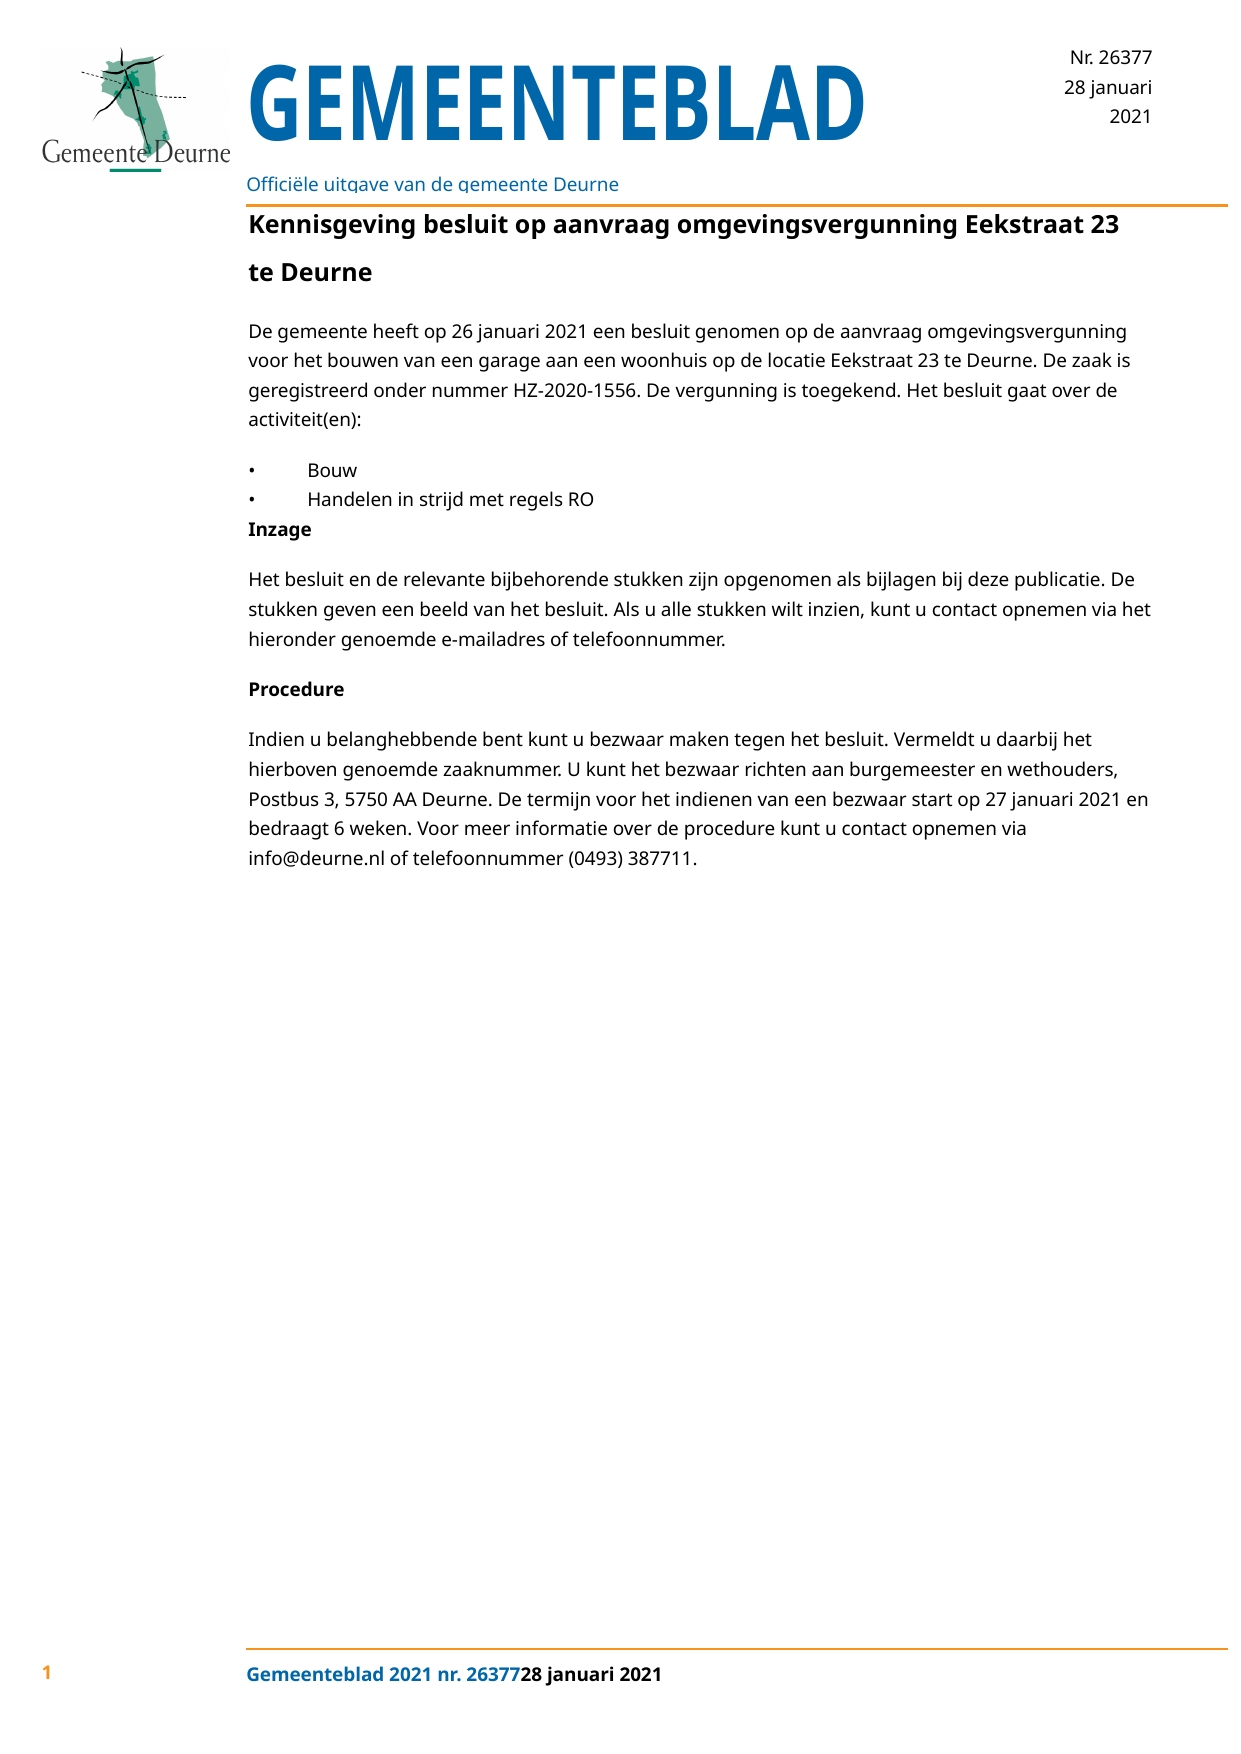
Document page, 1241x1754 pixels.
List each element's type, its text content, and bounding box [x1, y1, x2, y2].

text Het besluit en de relevante bijbehorende stukken zijn opgenomen als bijlagen bij deze publicatie. De stukken geven een beeld van het besluit. Als u alle stukken wilt inzien, kunt u contact opnemen via het hieronder genoemde e-mailadres of telefoonnummer. [248, 567, 1152, 652]
text Inzage [248, 516, 1152, 542]
text Procedure [248, 676, 1152, 702]
list Handelen in strijd met regels RO [248, 487, 1152, 512]
list Bouw [248, 457, 1152, 483]
picture [41, 47, 231, 172]
text De gemeente heeft op 26 januari 2021 een besluit genomen op de aanvraag omgevingsvergunning voor het bouwen van een garage aan een woonhuis op de locatie Eekstraat 23 te Deurne. De zaak is geregistreerd onder nummer HZ-2020-1556. De vergunning is toegekend. Het besluit gaat over de activiteit(en): [248, 318, 1152, 432]
text Indien u belanghebbende bent kunt u bezwaar maken tegen het besluit. Vermeldt u daarbij het hierboven genoemde zaaknummer. U kunt het bezwaar richten aan burgemeester en wethouders, Postbus 3, 5750 AA Deurne. De termijn voor het indienen van een bezwaar start op 27 januari 2021 en bedraagt 6 weken. Voor meer informatie over de procedure kunt u contact opnemen via info@deurne.nl of telefoonnummer (0493) 387711. [248, 727, 1152, 871]
text Kennisgeving besluit op aanvraag omgevingsvergunning Eekstraat 23 te Deurne [248, 207, 1152, 288]
